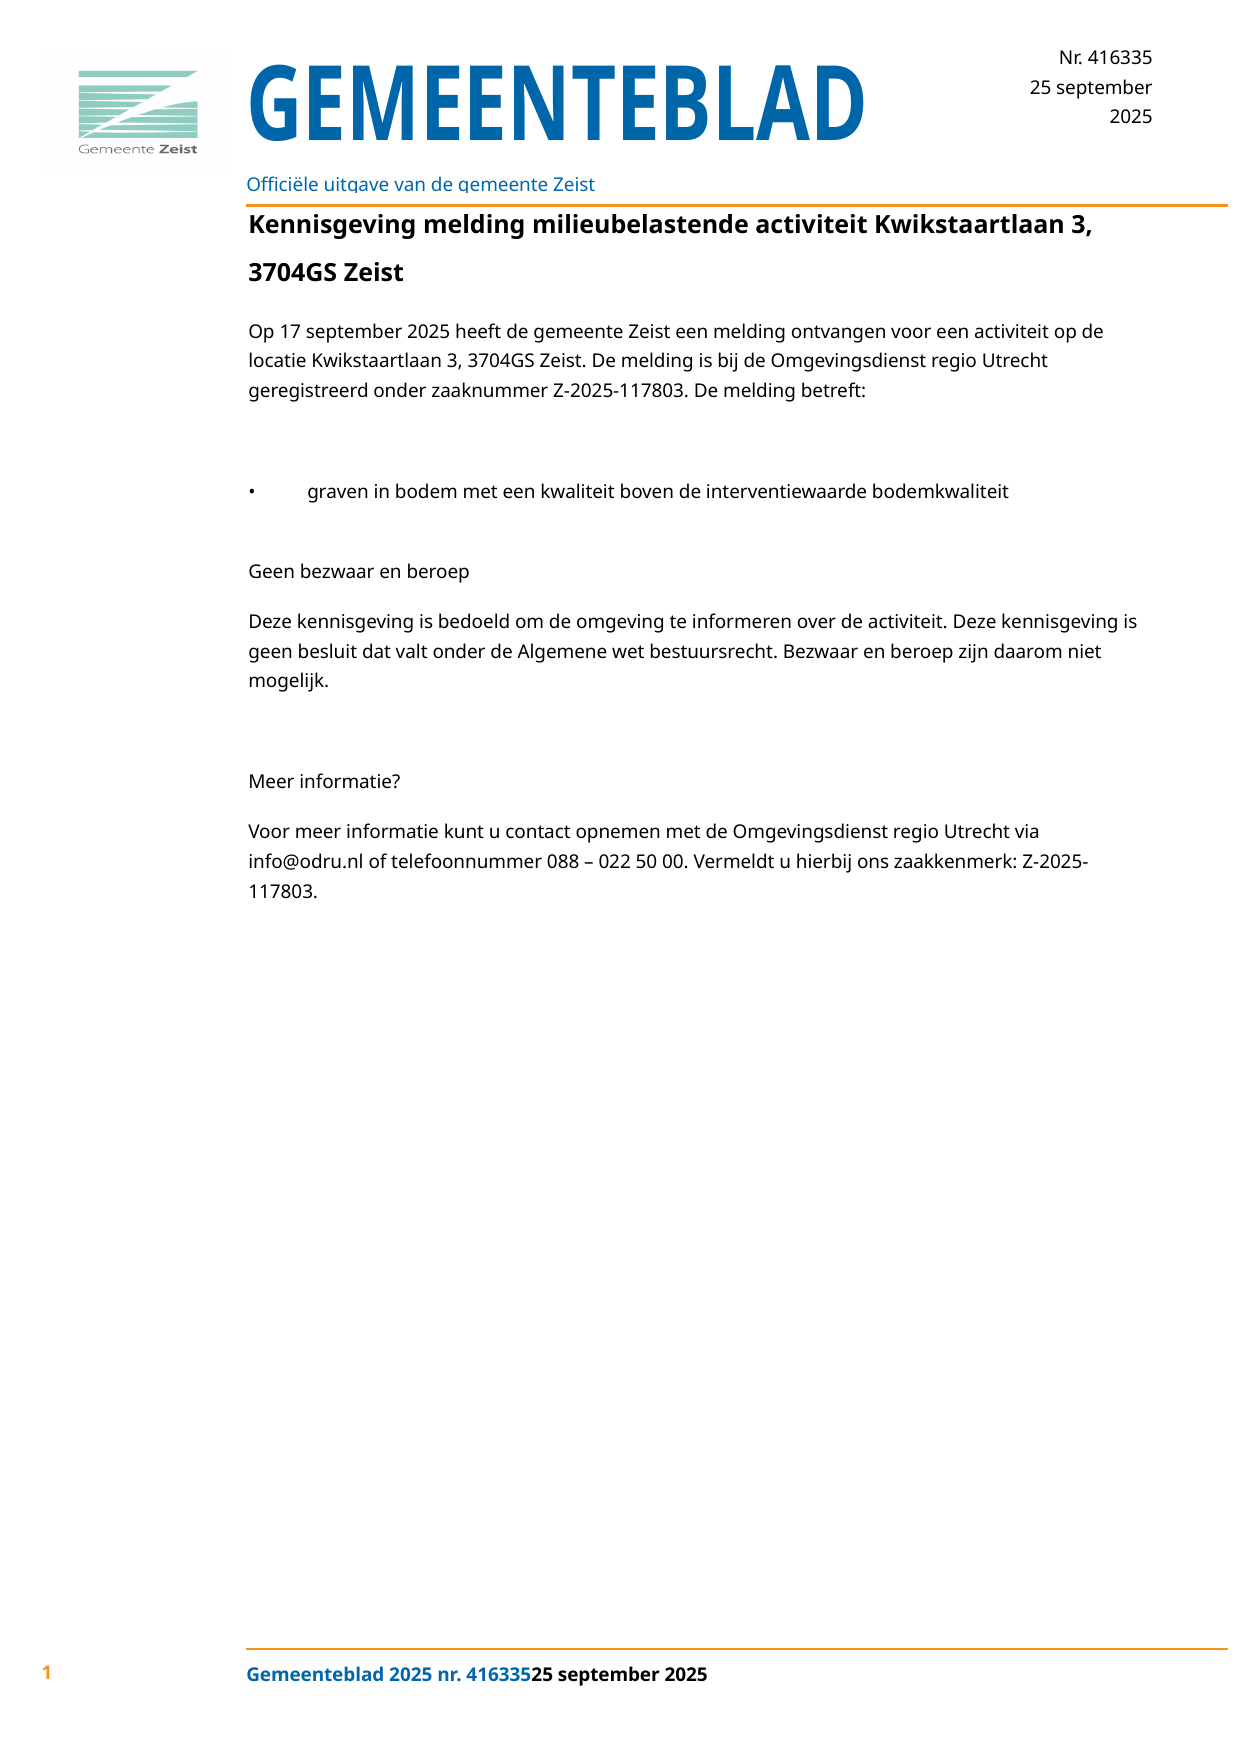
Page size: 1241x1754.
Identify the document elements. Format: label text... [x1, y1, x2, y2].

text Op 17 september 2025 heeft de gemeente Zeist een melding ontvangen voor een activiteit op de locatie Kwikstaartlaan 3, 3704GS Zeist. De melding is bij de Omgevingsdienst regio Utrecht geregistreerd onder zaaknummer Z-2025-117803. De melding betreft: [248, 318, 1152, 403]
text Deze kennisgeving is bedoeld om de omgeving te informeren over de activiteit. Deze kennisgeving is geen besluit dat valt onder de Algemene wet bestuursrecht. Bezwaar en beroep zijn daarom niet mogelijk. [248, 608, 1152, 693]
text Kennisgeving melding milieubelastende activiteit Kwikstaartlaan 3, 3704GS Zeist [248, 207, 1152, 288]
text Voor meer informatie kunt u contact opnemen met de Omgevingsdienst regio Utrecht via info@odru.nl of telefoonnummer 088 – 022 50 00. Vermeldt u hierbij ons zaakkenmerk: Z-2025-117803. [248, 819, 1152, 904]
list graven in bodem met een kwaliteit boven de interventiewaarde bodemkwaliteit [248, 478, 1152, 504]
text Geen bezwaar en beroep [248, 558, 1152, 584]
text Meer informatie? [248, 768, 1152, 794]
picture [41, 47, 231, 172]
